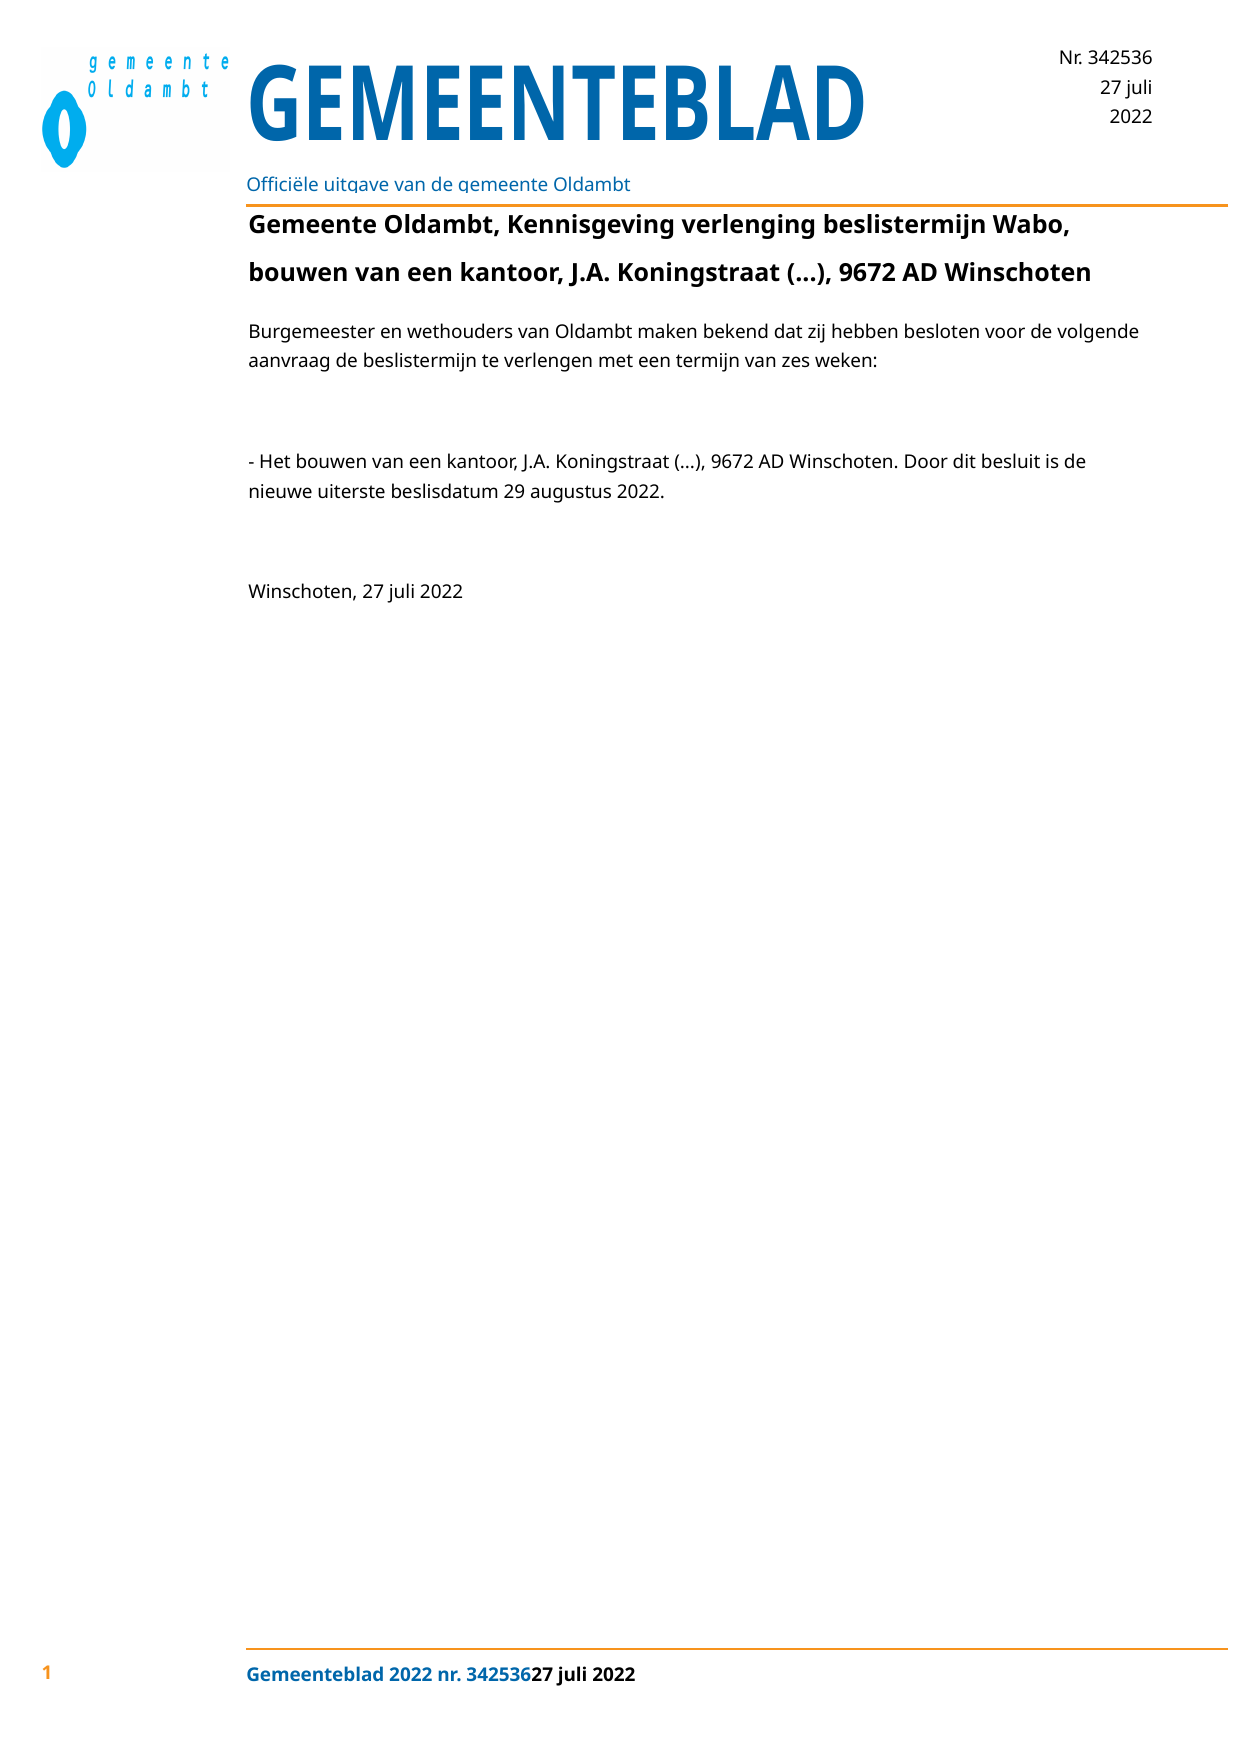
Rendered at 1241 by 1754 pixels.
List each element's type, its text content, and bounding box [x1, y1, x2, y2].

text - Het bouwen van een kantoor, J.A. Koningstraat (...), 9672 AD Winschoten. Door dit besluit is de nieuwe uiterste beslisdatum 29 augustus 2022. [248, 448, 1152, 504]
picture [41, 47, 231, 172]
text Winschoten, 27 juli 2022 [248, 579, 1152, 604]
text Gemeente Oldambt, Kennisgeving verlenging beslistermijn Wabo, bouwen van een kantoor, J.A. Koningstraat (...), 9672 AD Winschoten [248, 207, 1152, 288]
text Burgemeester en wethouders van Oldambt maken bekend dat zij hebben besloten voor de volgende aanvraag de beslistermijn te verlengen met een termijn van zes weken: [248, 318, 1152, 373]
